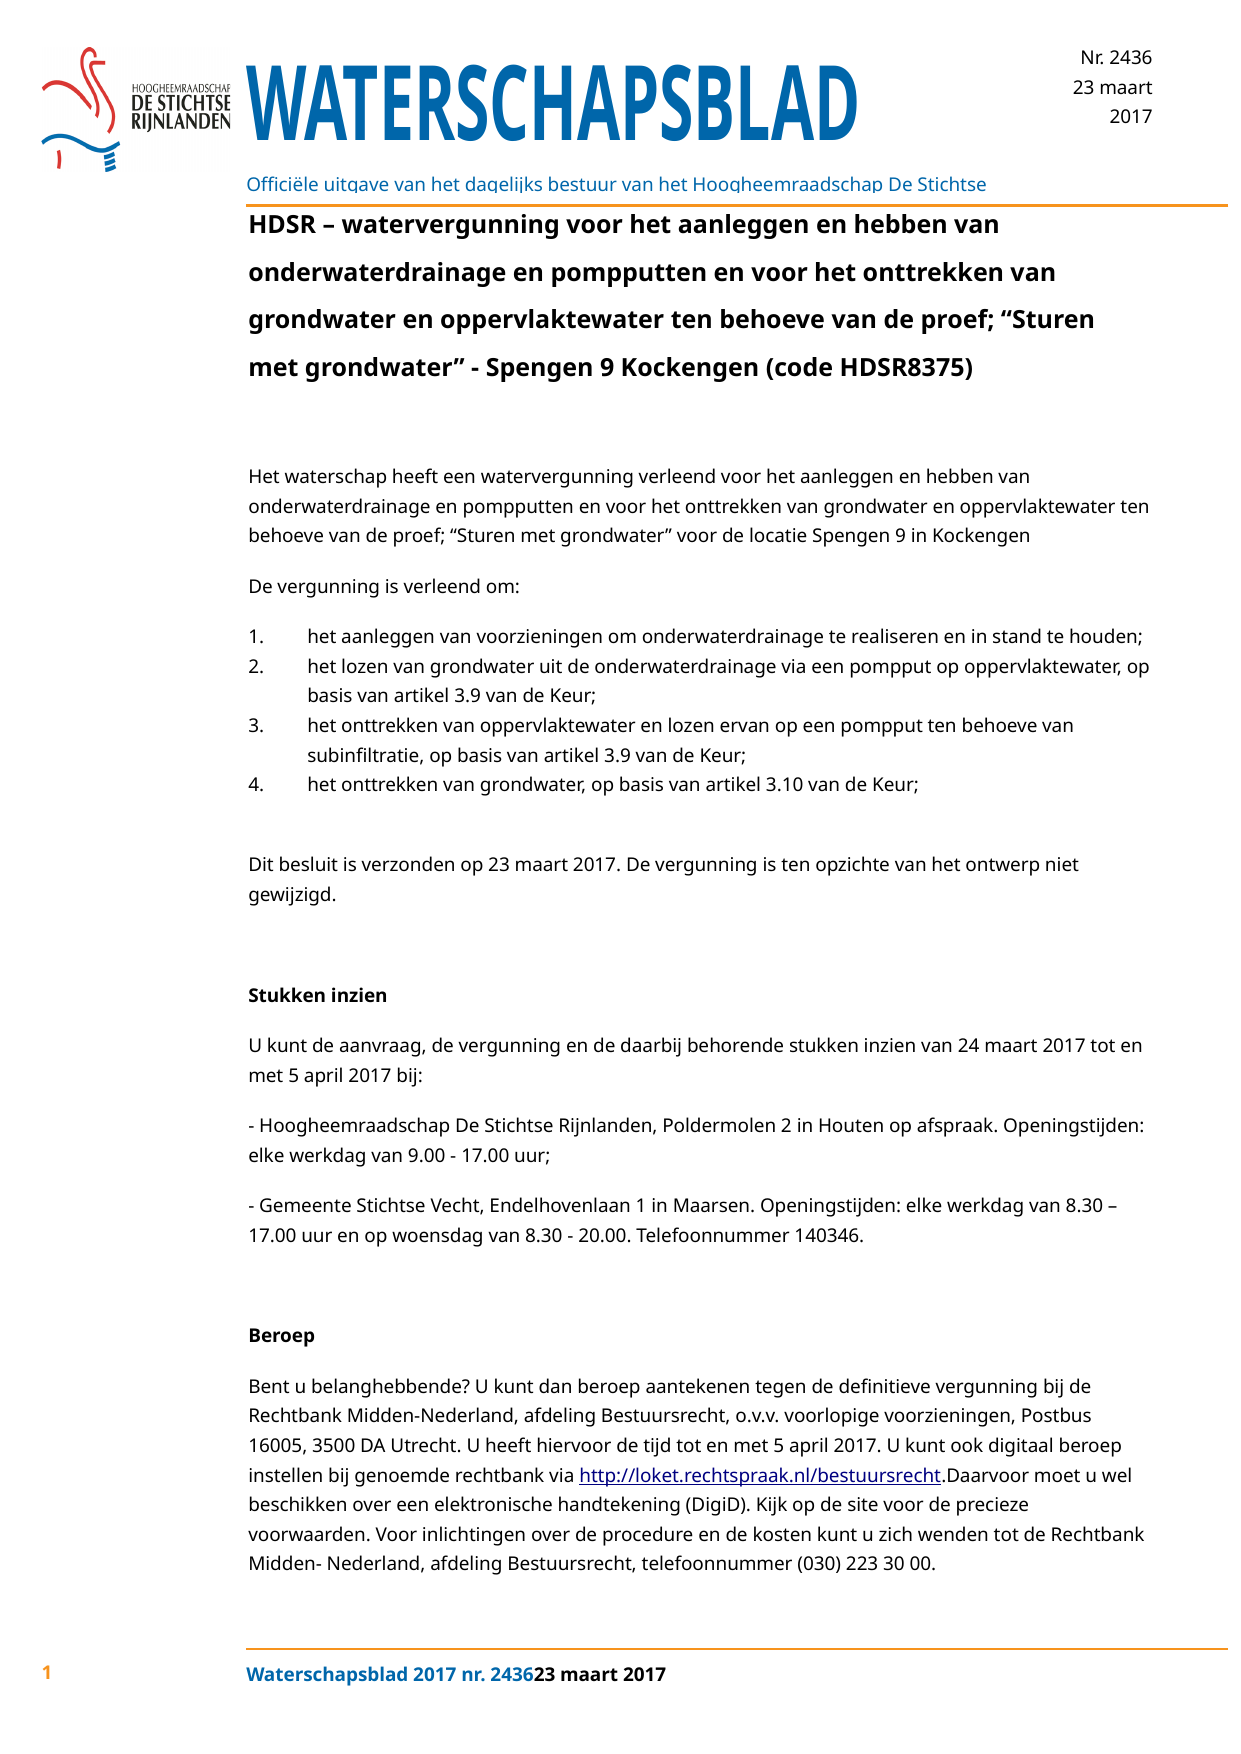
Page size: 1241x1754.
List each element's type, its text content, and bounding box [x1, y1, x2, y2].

text - Gemeente Stichtse Vecht, Endelhovenlaan 1 in Maarsen. Openingstijden: elke werkdag van 8.30 – 17.00 uur en op woensdag van 8.30 - 20.00. Telefoonnummer 140346. [248, 1192, 1152, 1248]
text Dit besluit is verzonden op 23 maart 2017. De vergunning is ten opzichte van het ontwerp niet gewijzigd. [248, 851, 1152, 907]
text U kunt de aanvraag, de vergunning en de daarbij behorende stukken inzien van 24 maart 2017 tot en met 5 april 2017 bij: [248, 1032, 1152, 1088]
text Bent u belanghebbende? U kunt dan beroep aantekenen tegen de definitieve vergunning bij de Rechtbank Midden-Nederland, afdeling Bestuursrecht, o.v.v. voorlopige voorzieningen, Postbus 16005, 3500 DA Utrecht. U heeft hiervoor de tijd tot en met 5 april 2017. U kunt ook digitaal beroep instellen bij genoemde rechtbank via http://loket.rechtspraak.nl/bestuursrecht.Daarvoor moet u wel beschikken over een elektronische handtekening (DigiD). Kijk op de site voor de precieze voorwaarden. Voor inlichtingen over de procedure en de kosten kunt u zich wenden tot de Rechtbank Midden- Nederland, afdeling Bestuursrecht, telefoonnummer (030) 223 30 00. [248, 1373, 1152, 1576]
text HDSR – watervergunning voor het aanleggen en hebben van onderwaterdrainage en pompputten en voor het onttrekken van grondwater en oppervlaktewater ten behoeve van de proef; “Sturen met grondwater” - Spengen 9 Kockengen (code HDSR8375) [248, 207, 1152, 384]
text - Hoogheemraadschap De Stichtse Rijnlanden, Poldermolen 2 in Houten op afspraak. Openingstijden: elke werkdag van 9.00 - 17.00 uur; [248, 1112, 1152, 1168]
text Het waterschap heeft een watervergunning verleend voor het aanleggen en hebben van onderwaterdrainage en pompputten en voor het onttrekken van grondwater en oppervlaktewater ten behoeve van de proef; “Sturen met grondwater” voor de locatie Spengen 9 in Kockengen [248, 463, 1152, 548]
picture [41, 47, 231, 172]
text Beroep [248, 1323, 1152, 1348]
list het onttrekken van grondwater, op basis van artikel 3.10 van de Keur; [248, 771, 1152, 797]
text De vergunning is verleend om: [248, 573, 1152, 599]
text Stukken inzien [248, 982, 1152, 1008]
list het aanleggen van voorzieningen om onderwaterdrainage te realiseren en in stand te houden; [248, 623, 1152, 649]
list het onttrekken van oppervlaktewater en lozen ervan op een pompput ten behoeve van subinfiltratie, op basis van artikel 3.9 van de Keur; [248, 712, 1152, 768]
list het lozen van grondwater uit de onderwaterdrainage via een pompput op oppervlaktewater, op basis van artikel 3.9 van de Keur; [248, 653, 1152, 708]
